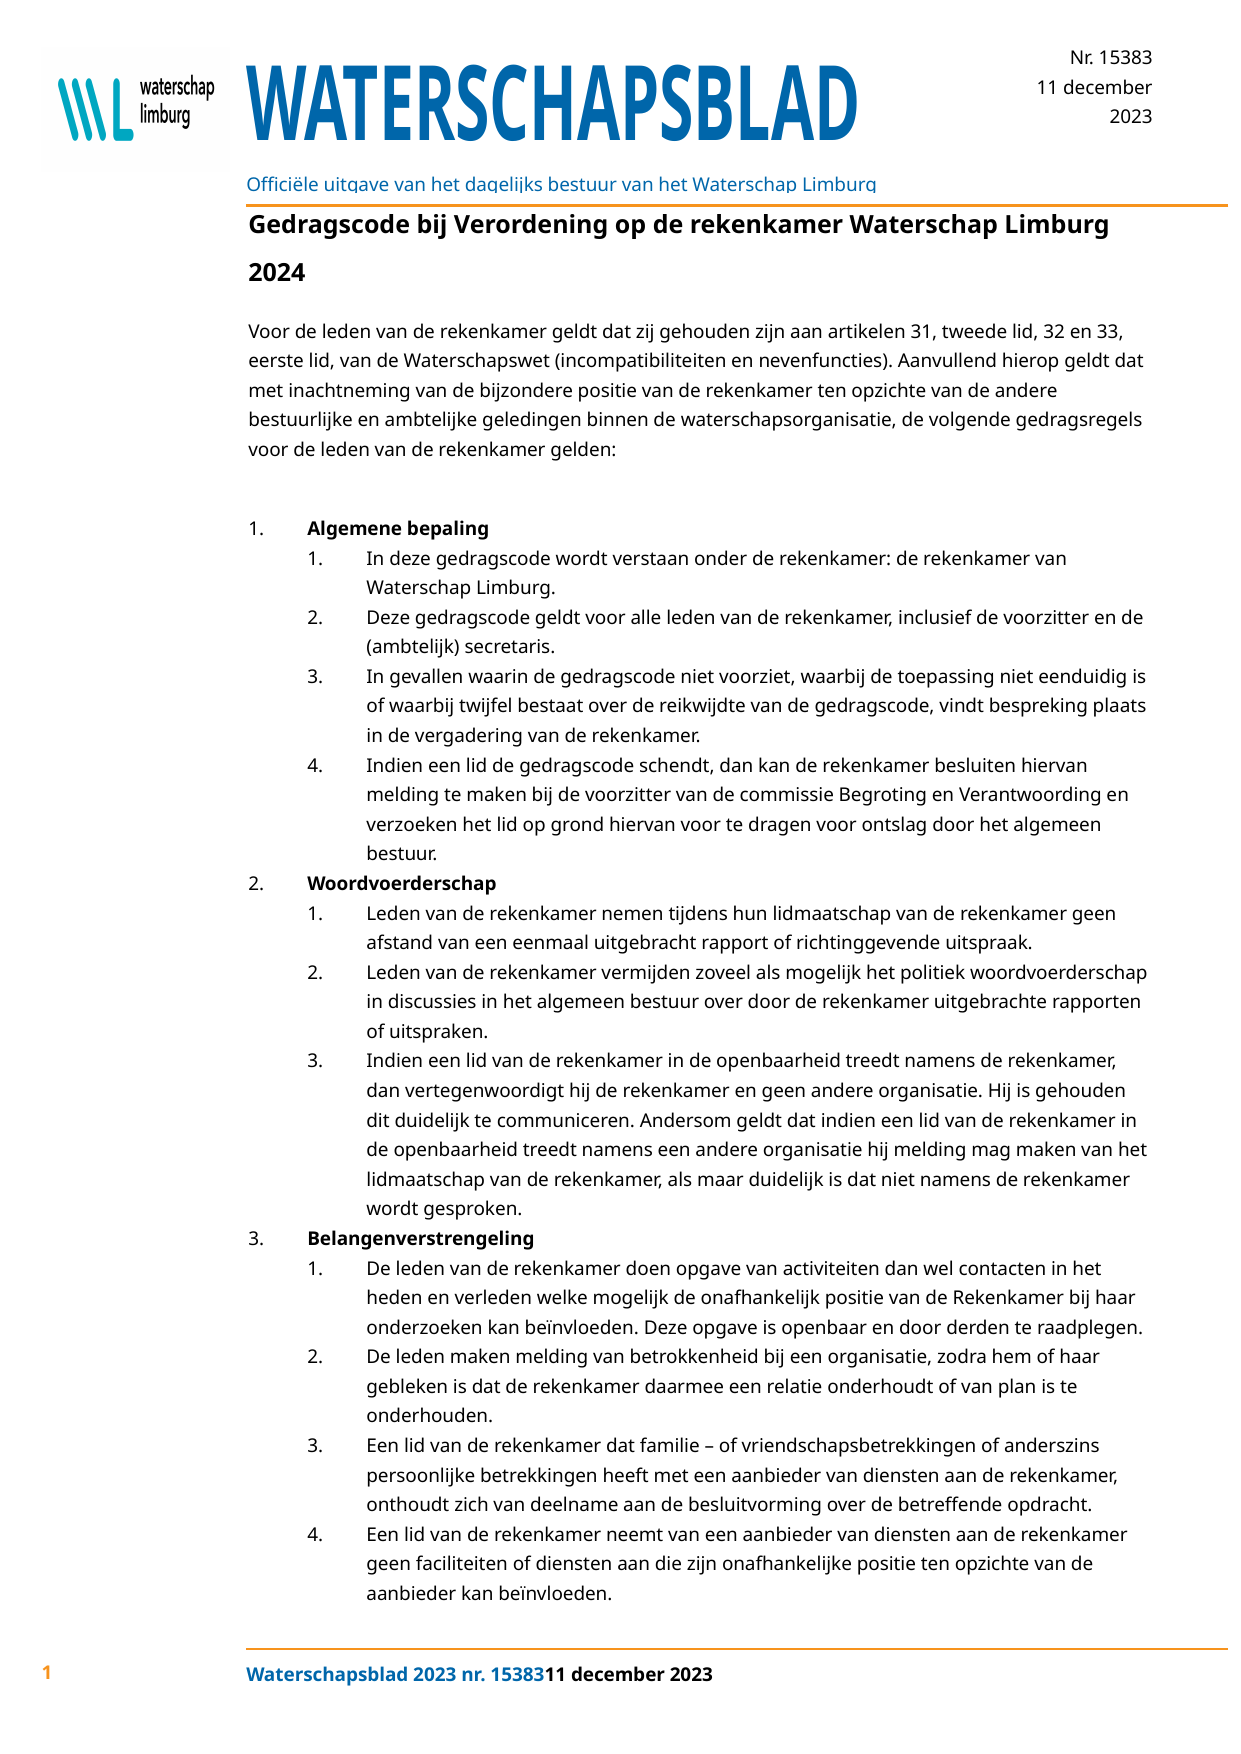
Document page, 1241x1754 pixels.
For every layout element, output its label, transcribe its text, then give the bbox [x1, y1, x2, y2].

list Een lid van de rekenkamer dat familie – of vriendschapsbetrekkingen of anderszins persoonlijke betrekkingen heeft met een aanbieder van diensten aan de rekenkamer, onthoudt zich van deelname aan de besluitvorming over de betreffende opdracht. [307, 1432, 1152, 1517]
list De leden maken melding van betrokkenheid bij een organisatie, zodra hem of haar gebleken is dat de rekenkamer daarmee een relatie onderhoudt of van plan is te onderhouden. [307, 1343, 1152, 1428]
list Leden van de rekenkamer vermijden zoveel als mogelijk het politiek woordvoerderschap in discussies in het algemeen bestuur over door de rekenkamer uitgebrachte rapporten of uitspraken. [307, 959, 1152, 1044]
picture [41, 47, 231, 172]
list Leden van de rekenkamer nemen tijdens hun lidmaatschap van de rekenkamer geen afstand van een eenmaal uitgebracht rapport of richtinggevende uitspraak. [307, 900, 1152, 955]
text Gedragscode bij Verordening op de rekenkamer Waterschap Limburg 2024 [248, 207, 1152, 288]
list Indien een lid de gedragscode schendt, dan kan de rekenkamer besluiten hiervan melding te maken bij de voorzitter van de commissie Begroting en Verantwoording en verzoeken het lid op grond hiervan voor te dragen voor ontslag door het algemeen bestuur. [307, 752, 1152, 866]
text Voor de leden van de rekenkamer geldt dat zij gehouden zijn aan artikelen 31, tweede lid, 32 en 33, eerste lid, van de Waterschapswet (incompatibiliteiten en nevenfuncties). Aanvullend hierop geldt dat met inachtneming van de bijzondere positie van de rekenkamer ten opzichte van de andere bestuurlijke en ambtelijke geledingen binnen de waterschapsorganisatie, de volgende gedragsregels voor de leden van de rekenkamer gelden: [248, 318, 1152, 462]
list In deze gedragscode wordt verstaan onder de rekenkamer: de rekenkamer van Waterschap Limburg. [307, 545, 1152, 600]
list Algemene bepaling [248, 515, 1152, 541]
list Woordvoerderschap [248, 870, 1152, 896]
list Deze gedragscode geldt voor alle leden van de rekenkamer, inclusief de voorzitter en de (ambtelijk) secretaris. [307, 604, 1152, 659]
list In gevallen waarin de gedragscode niet voorziet, waarbij de toepassing niet eenduidig is of waarbij twijfel bestaat over de reikwijdte van de gedragscode, vindt bespreking plaats in de vergadering van de rekenkamer. [307, 663, 1152, 748]
list Belangenverstrengeling [248, 1225, 1152, 1251]
list Een lid van de rekenkamer neemt van een aanbieder van diensten aan de rekenkamer geen faciliteiten of diensten aan die zijn onafhankelijke positie ten opzichte van de aanbieder kan beïnvloeden. [307, 1521, 1152, 1606]
list De leden van de rekenkamer doen opgave van activiteiten dan wel contacten in het heden en verleden welke mogelijk de onafhankelijk positie van de Rekenkamer bij haar onderzoeken kan beïnvloeden. Deze opgave is openbaar en door derden te raadplegen. [307, 1255, 1152, 1339]
list Indien een lid van de rekenkamer in de openbaarheid treedt namens de rekenkamer, dan vertegenwoordigt hij de rekenkamer en geen andere organisatie. Hij is gehouden dit duidelijk te communiceren. Andersom geldt dat indien een lid van de rekenkamer in de openbaarheid treedt namens een andere organisatie hij melding mag maken van het lidmaatschap van de rekenkamer, als maar duidelijk is dat niet namens de rekenkamer wordt gesproken. [307, 1048, 1152, 1221]
